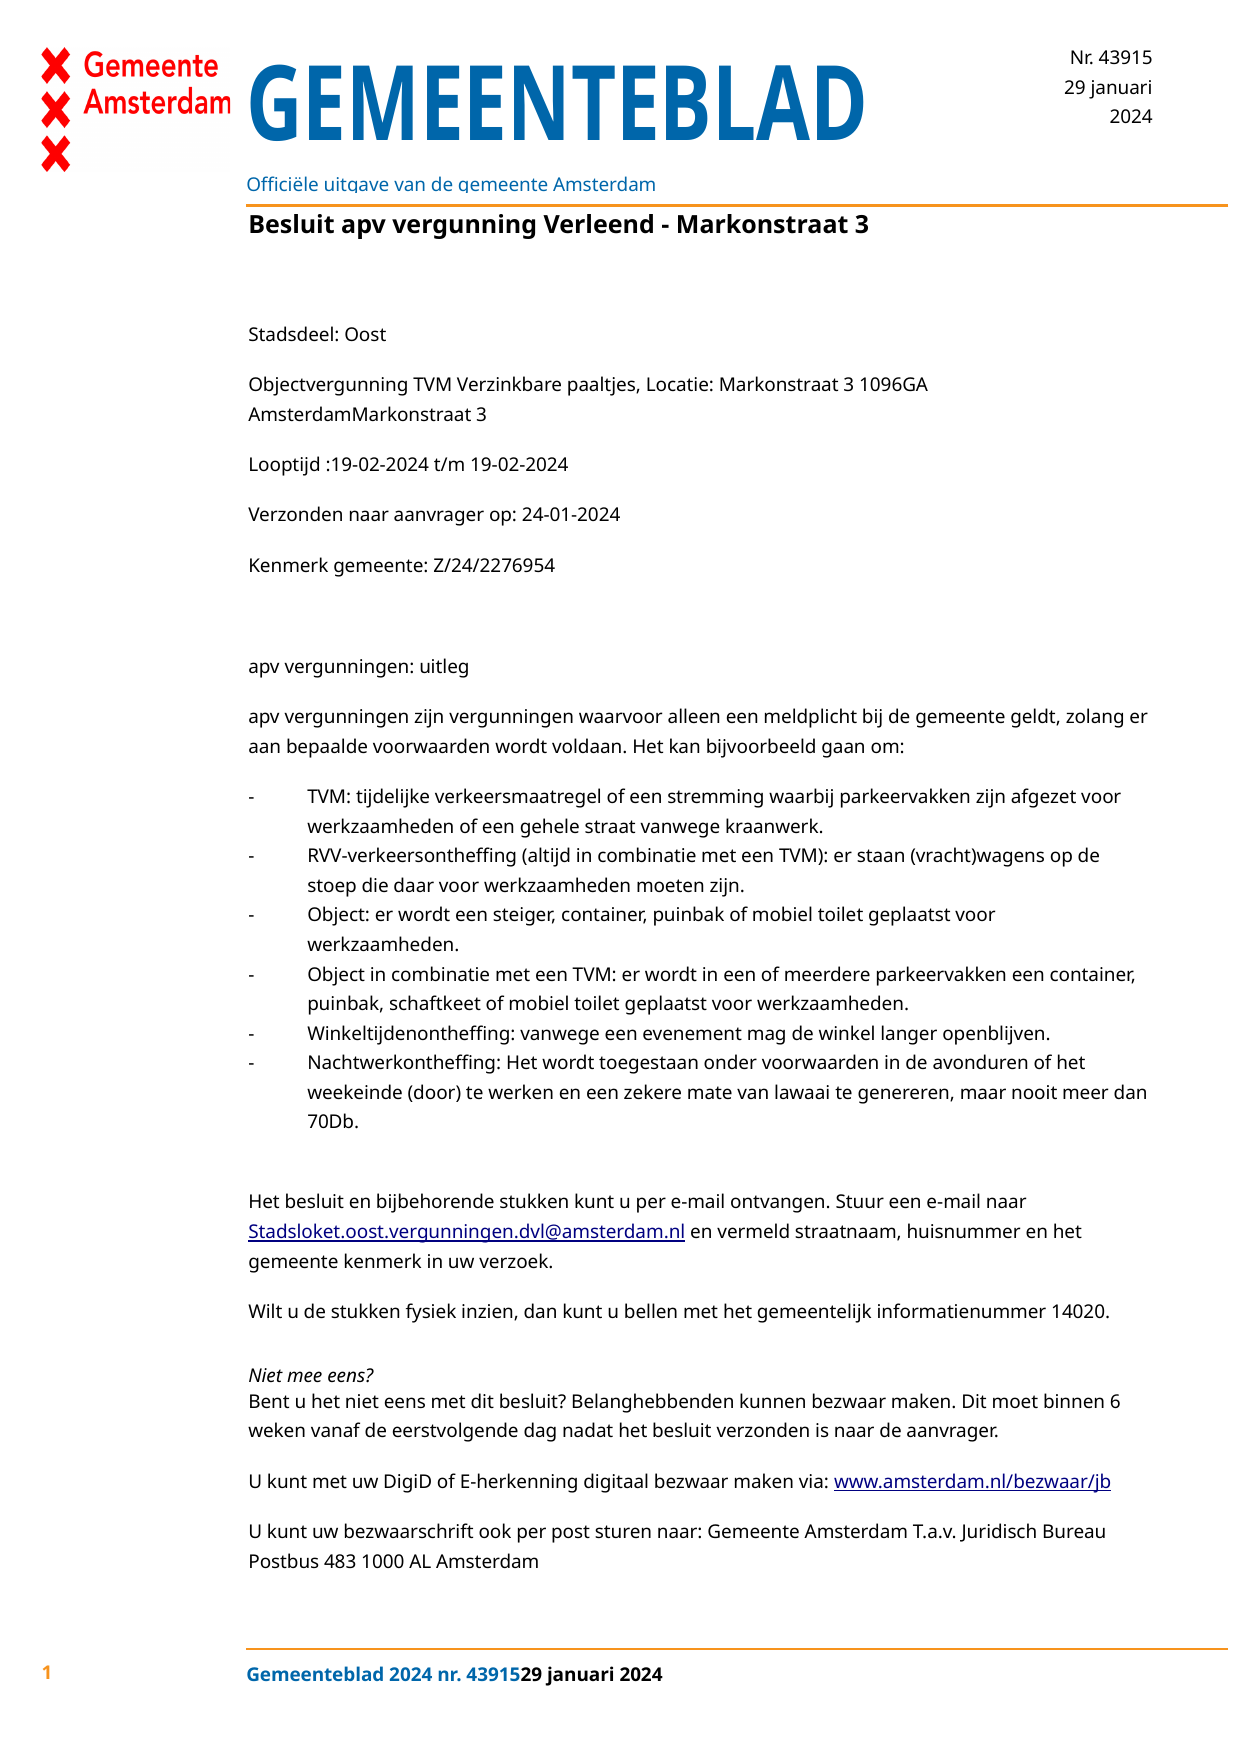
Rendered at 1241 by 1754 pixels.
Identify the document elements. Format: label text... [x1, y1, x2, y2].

text Verzonden naar aanvrager op: 24-01-2024 [248, 502, 1152, 527]
text Het besluit en bijbehorende stukken kunt u per e-mail ontvangen. Stuur een e-mail naar Stadsloket.oost.vergunningen.dvl@amsterdam.nl en vermeld straatnaam, huisnummer en het gemeente kenmerk in uw verzoek. [248, 1189, 1152, 1273]
text Stadsdeel: Oost [248, 321, 1152, 346]
list Object in combinatie met een TVM: er wordt in een of meerdere parkeervakken een container, puinbak, schaftkeet of mobiel toilet geplaatst voor werkzaamheden. [248, 961, 1152, 1016]
text apv vergunningen: uitleg [248, 653, 1152, 678]
text Bent u het niet eens met dit besluit? Belanghebbenden kunnen bezwaar maken. Dit moet binnen 6 weken vanaf de eerstvolgende dag nadat het besluit verzonden is naar de aanvrager. [248, 1388, 1152, 1443]
text Niet mee eens? [248, 1362, 1152, 1388]
text Looptijd :19-02-2024 t/m 19-02-2024 [248, 451, 1152, 477]
list RVV-verkeersontheffing (altijd in combinatie met een TVM): er staan (vracht)wagens op de stoep die daar voor werkzaamheden moeten zijn. [248, 842, 1152, 898]
list TVM: tijdelijke verkeersmaatregel of een stremming waarbij parkeervakken zijn afgezet voor werkzaamheden of een gehele straat vanwege kraanwerk. [248, 783, 1152, 838]
text apv vergunningen zijn vergunningen waarvoor alleen een meldplicht bij de gemeente geldt, zolang er aan bepaalde voorwaarden wordt voldaan. Het kan bijvoorbeeld gaan om: [248, 703, 1152, 758]
text U kunt uw bezwaarschrift ook per post sturen naar: Gemeente Amsterdam T.a.v. Juridisch Bureau Postbus 483 1000 AL Amsterdam [248, 1518, 1152, 1574]
list Object: er wordt een steiger, container, puinbak of mobiel toilet geplaatst voor werkzaamheden. [248, 902, 1152, 957]
picture [41, 47, 231, 172]
list Winkeltijdenontheffing: vanwege een evenement mag de winkel langer openblijven. [248, 1020, 1152, 1046]
text Besluit apv vergunning Verleend - Markonstraat 3 [248, 207, 1152, 241]
list Nachtwerkontheffing: Het wordt toegestaan onder voorwaarden in de avonduren of het weekeinde (door) te werken en een zekere mate van lawaai te genereren, maar nooit meer dan 70Db. [248, 1049, 1152, 1134]
text Wilt u de stukken fysiek inzien, dan kunt u bellen met het gemeentelijk informatienummer 14020. [248, 1298, 1152, 1324]
text U kunt met uw DigiD of E-herkenning digitaal bezwaar maken via: www.amsterdam.nl/bezwaar/jb [248, 1468, 1152, 1494]
text Objectvergunning TVM Verzinkbare paaltjes, Locatie: Markonstraat 3 1096GA AmsterdamMarkonstraat 3 [248, 371, 1152, 426]
text Kenmerk gemeente: Z/24/2276954 [248, 552, 1152, 578]
